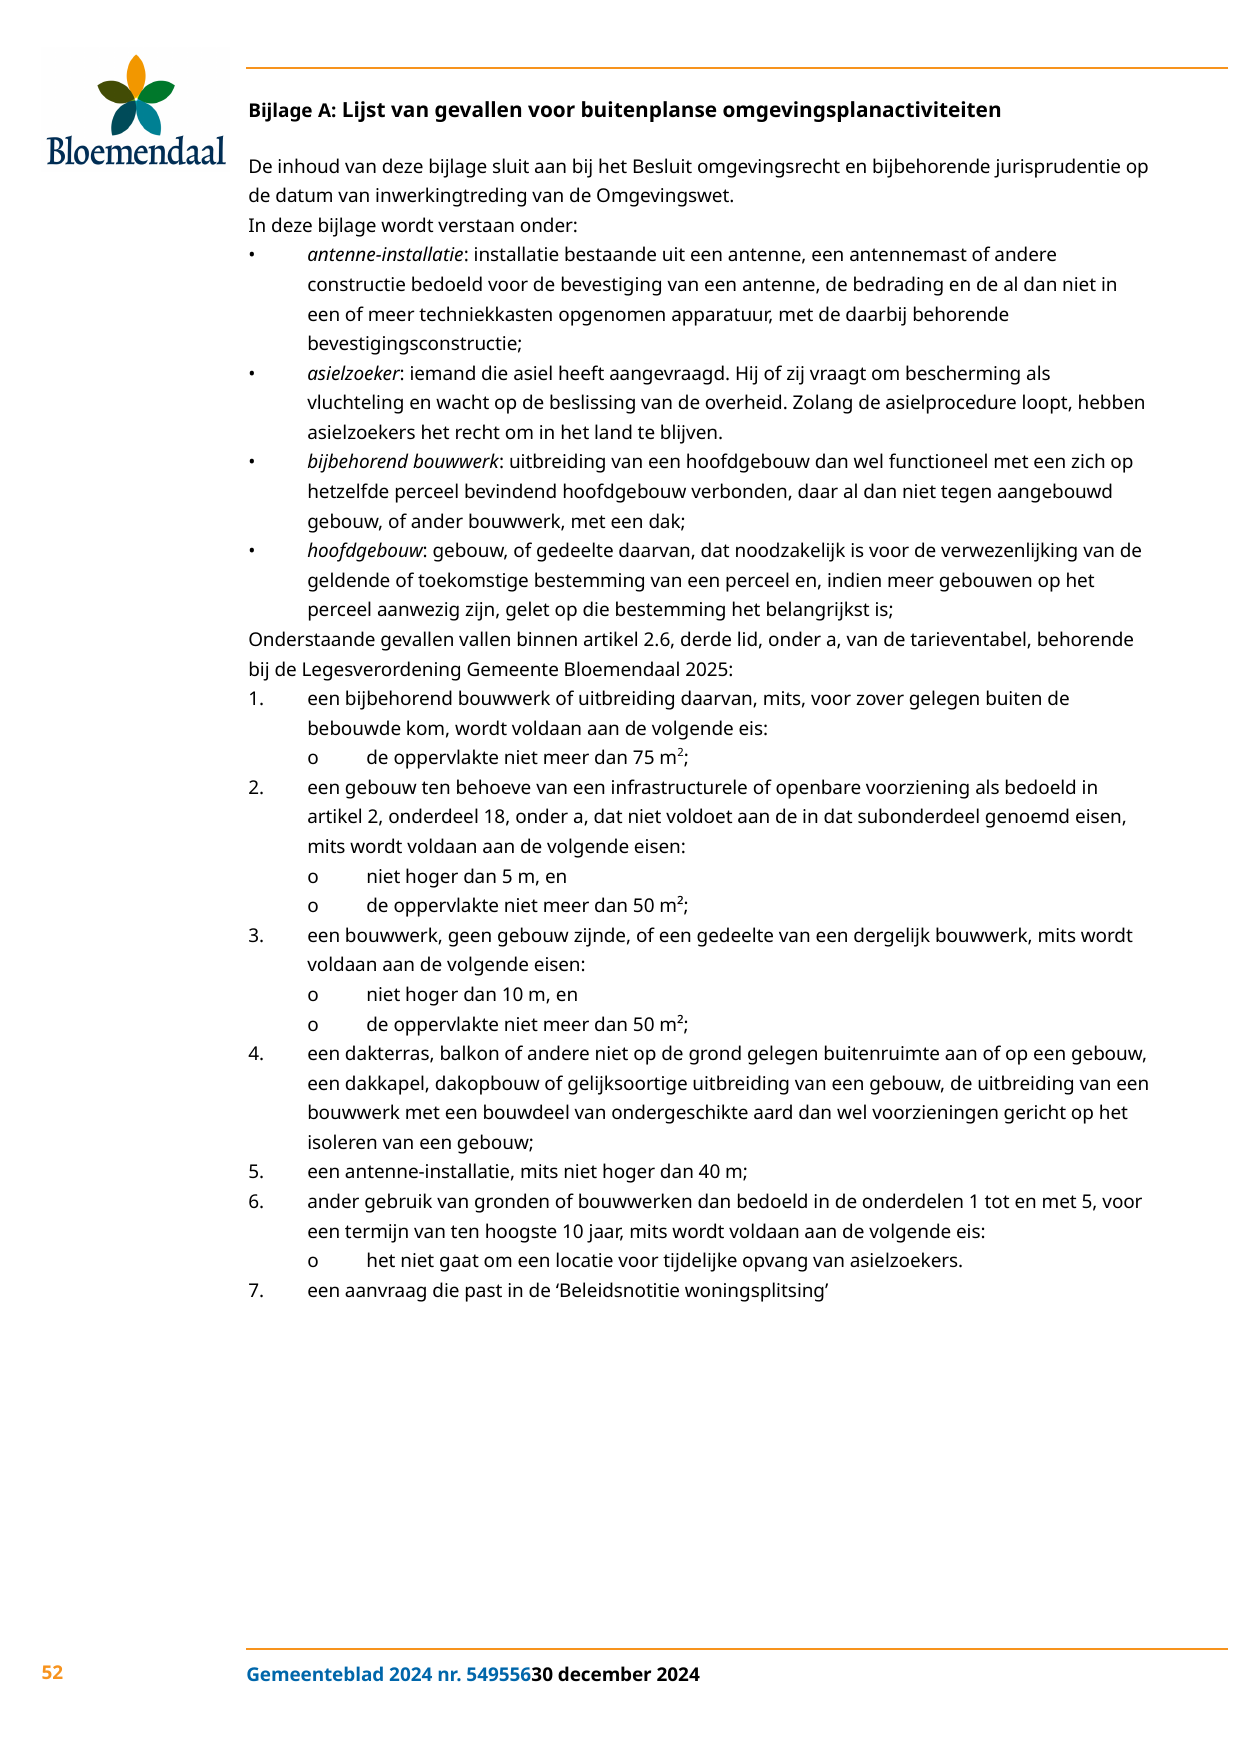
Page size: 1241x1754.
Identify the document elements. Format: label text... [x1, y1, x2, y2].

text Bijlage A: Lijst van gevallen voor buitenplanse omgevingsplanactiviteiten [248, 95, 1152, 123]
list asielzoeker: iemand die asiel heeft aangevraagd. Hij of zij vraagt om bescherming als vluchteling en wacht op de beslissing van de overheid. Zolang de asielprocedure loopt, hebben asielzoekers het recht om in het land te blijven. [248, 360, 1152, 445]
picture [41, 47, 231, 172]
list een bouwwerk, geen gebouw zijnde, of een gedeelte van een dergelijk bouwwerk, mits wordt voldaan aan de volgende eisen: [248, 922, 1152, 977]
list een dakterras, balkon of andere niet op de grond gelegen buitenruimte aan of op een gebouw, een dakkapel, dakopbouw of gelijksoortige uitbreiding van een gebouw, de uitbreiding van een bouwwerk met een bouwdeel van ondergeschikte aard dan wel voorzieningen gericht op het isoleren van een gebouw; [248, 1040, 1152, 1155]
list de oppervlakte niet meer dan 50 m²; [307, 892, 1152, 918]
list een gebouw ten behoeve van een infrastructurele of openbare voorziening als bedoeld in artikel 2, onderdeel 18, onder a, dat niet voldoet aan de in dat subonderdeel genoemd eisen, mits wordt voldaan aan de volgende eisen: [248, 774, 1152, 859]
list een bijbehorend bouwwerk of uitbreiding daarvan, mits, voor zover gelegen buiten de bebouwde kom, wordt voldaan aan de volgende eis: [248, 685, 1152, 741]
list het niet gaat om een locatie voor tijdelijke opvang van asielzoekers. [307, 1247, 1152, 1273]
list niet hoger dan 5 m, en [307, 863, 1152, 889]
list niet hoger dan 10 m, en [307, 981, 1152, 1007]
list hoofdgebouw: gebouw, of gedeelte daarvan, dat noodzakelijk is voor de verwezenlijking van de geldende of toekomstige bestemming van een perceel en, indien meer gebouwen op het perceel aanwezig zijn, gelet op die bestemming het belangrijkst is; [248, 537, 1152, 622]
list een antenne-installatie, mits niet hoger dan 40 m; [248, 1159, 1152, 1184]
list bijbehorend bouwwerk: uitbreiding van een hoofdgebouw dan wel functioneel met een zich op hetzelfde perceel bevindend hoofdgebouw verbonden, daar al dan niet tegen aangebouwd gebouw, of ander bouwwerk, met een dak; [248, 449, 1152, 534]
list ander gebruik van gronden of bouwwerken dan bedoeld in de onderdelen 1 tot en met 5, voor een termijn van ten hoogste 10 jaar, mits wordt voldaan aan de volgende eis: [248, 1188, 1152, 1244]
list de oppervlakte niet meer dan 75 m2; [307, 744, 1152, 770]
list de oppervlakte niet meer dan 50 m²; [307, 1011, 1152, 1037]
text In deze bijlage wordt verstaan onder: [248, 212, 1152, 238]
list een aanvraag die past in de ‘Beleidsnotitie woningsplitsing’ [248, 1277, 1152, 1303]
list antenne-installatie: installatie bestaande uit een antenne, een antennemast of andere constructie bedoeld voor de bevestiging van een antenne, de bedrading en de al dan niet in een of meer techniekkasten opgenomen apparatuur, met de daarbij behorende bevestigingsconstructie; [248, 242, 1152, 356]
text Onderstaande gevallen vallen binnen artikel 2.6, derde lid, onder a, van de tarieventabel, behorende bij de Legesverordening Gemeente Bloemendaal 2025: [248, 626, 1152, 682]
text De inhoud van deze bijlage sluit aan bij het Besluit omgevingsrecht en bijbehorende jurisprudentie op de datum van inwerkingtreding van de Omgevingswet. [248, 153, 1152, 208]
